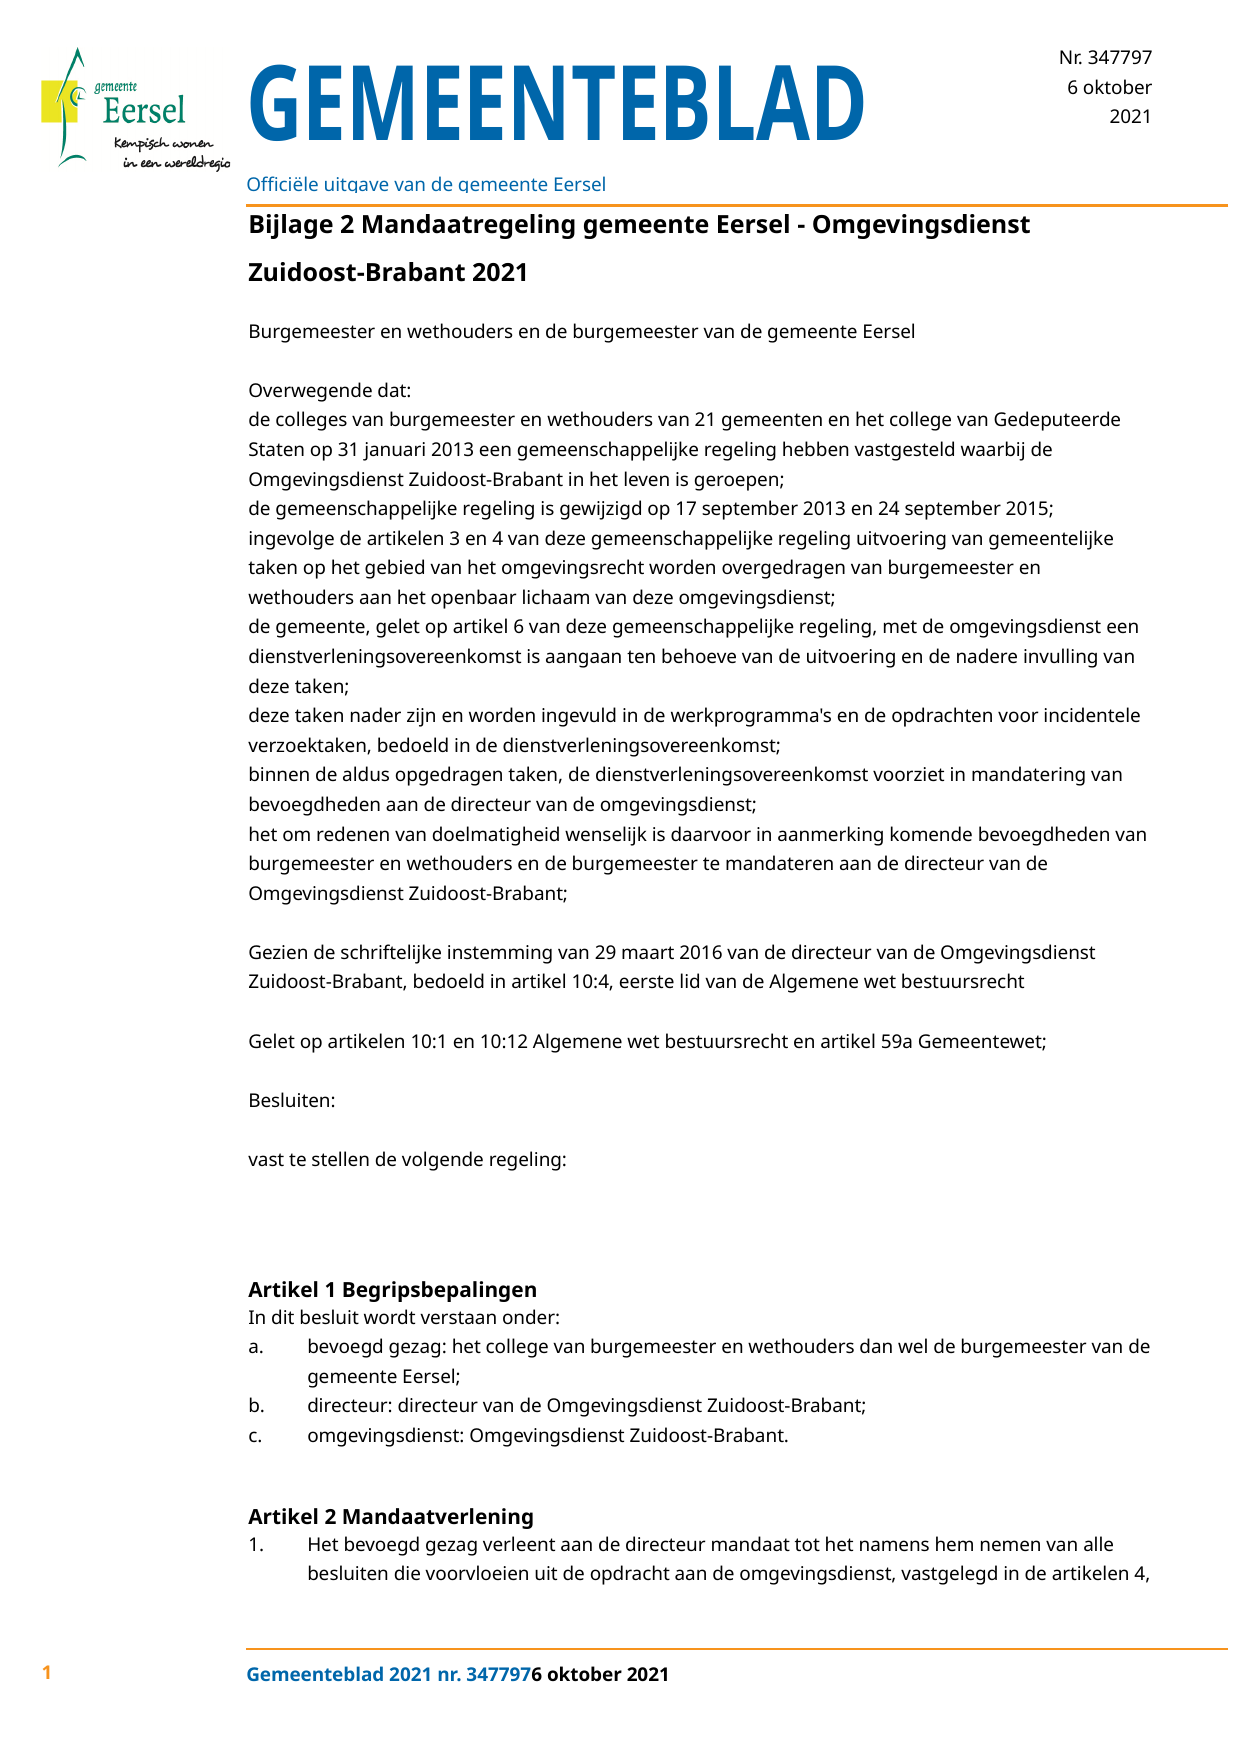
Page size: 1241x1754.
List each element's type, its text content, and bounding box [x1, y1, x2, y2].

text deze taken nader zijn en worden ingevuld in de werkprogramma's en de opdrachten voor incidentele verzoektaken, bedoeld in de dienstverleningsovereenkomst; [248, 702, 1152, 758]
text het om redenen van doelmatigheid wenselijk is daarvoor in aanmerking komende bevoegdheden van burgemeester en wethouders en de burgemeester te mandateren aan de directeur van de Omgevingsdienst Zuidoost-Brabant; [248, 821, 1152, 906]
picture [41, 47, 231, 172]
list Het bevoegd gezag verleent aan de directeur mandaat tot het namens hem nemen van alle besluiten die voorvloeien uit de opdracht aan de omgevingsdienst, vastgelegd in de artikelen 4, [248, 1531, 1152, 1586]
text Burgemeester en wethouders en de burgemeester van de gemeente Eersel [248, 318, 1152, 344]
text In dit besluit wordt verstaan onder: [248, 1304, 1152, 1330]
text Artikel 2 Mandaatverlening [248, 1502, 1152, 1531]
text de gemeente, gelet op artikel 6 van deze gemeenschappelijke regeling, met de omgevingsdienst een dienstverleningsovereenkomst is aangaan ten behoeve van de uitvoering en de nadere invulling van deze taken; [248, 614, 1152, 699]
list directeur: directeur van de Omgevingsdienst Zuidoost-Brabant; [248, 1393, 1152, 1418]
text Gezien de schriftelijke instemming van 29 maart 2016 van de directeur van de Omgevingsdienst Zuidoost-Brabant, bedoeld in artikel 10:4, eerste lid van de Algemene wet bestuursrecht [248, 939, 1152, 994]
text Bijlage 2 Mandaatregeling gemeente Eersel - Omgevingsdienst Zuidoost-Brabant 2021 [248, 207, 1152, 288]
text de colleges van burgemeester en wethouders van 21 gemeenten en het college van Gedeputeerde Staten op 31 januari 2013 een gemeenschappelijke regeling hebben vastgesteld waarbij de Omgevingsdienst Zuidoost-Brabant in het leven is geroepen; [248, 407, 1152, 492]
list omgevingsdienst: Omgevingsdienst Zuidoost-Brabant. [248, 1422, 1152, 1448]
text ingevolge de artikelen 3 en 4 van deze gemeenschappelijke regeling uitvoering van gemeentelijke taken op het gebied van het omgevingsrecht worden overgedragen van burgemeester en wethouders aan het openbaar lichaam van deze omgevingsdienst; [248, 525, 1152, 610]
text Gelet op artikelen 10:1 en 10:12 Algemene wet bestuursrecht en artikel 59a Gemeentewet; [248, 1028, 1152, 1054]
list bevoegd gezag: het college van burgemeester en wethouders dan wel de burgemeester van de gemeente Eersel; [248, 1333, 1152, 1389]
text de gemeenschappelijke regeling is gewijzigd op 17 september 2013 en 24 september 2015; [248, 495, 1152, 521]
text Besluiten: [248, 1087, 1152, 1113]
text binnen de aldus opgedragen taken, de dienstverleningsovereenkomst voorziet in mandatering van bevoegdheden aan de directeur van de omgevingsdienst; [248, 762, 1152, 817]
text vast te stellen de volgende regeling: [248, 1146, 1152, 1172]
text Overwegende dat: [248, 377, 1152, 403]
text Artikel 1 Begripsbepalingen [248, 1276, 1152, 1304]
